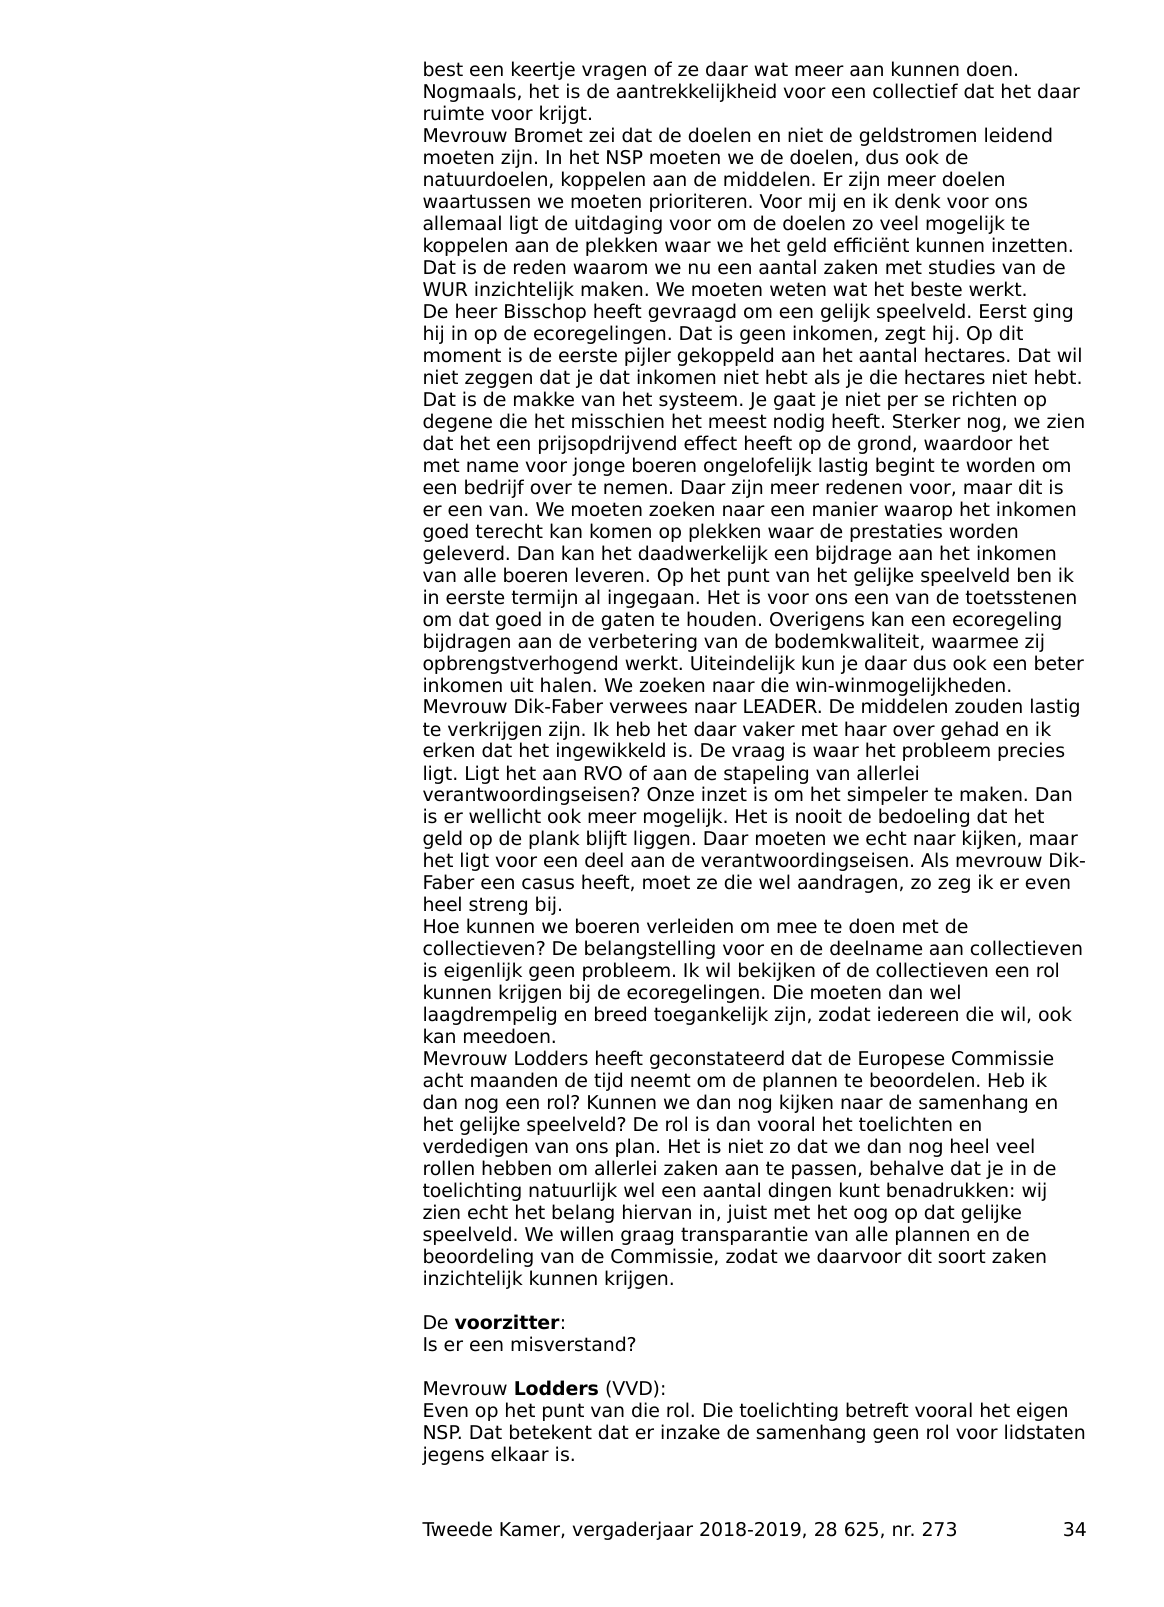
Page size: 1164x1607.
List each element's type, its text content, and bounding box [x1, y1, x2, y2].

text Mevrouw Lodders (VVD): [422, 1378, 1087, 1400]
text Hoe kunnen we boeren verleiden om mee te doen met de collectieven? De belangstelling voor en de deelname aan collectieven is eigenlijk geen probleem. Ik wil bekijken of de collectieven een rol kunnen krijgen bij de ecoregelingen. Die moeten dan wel laagdrempelig en breed toegankelijk zijn, zodat iedereen die wil, ook kan meedoen. [422, 916, 1087, 1048]
text Mevrouw Lodders heeft geconstateerd dat de Europese Commissie acht maanden de tijd neemt om de plannen te beoordelen. Heb ik dan nog een rol? Kunnen we dan nog kijken naar de samenhang en het gelijke speelveld? De rol is dan vooral het toelichten en verdedigen van ons plan. Het is niet zo dat we dan nog heel veel rollen hebben om allerlei zaken aan te passen, behalve dat je in de toelichting natuurlijk wel een aantal dingen kunt benadrukken: wij zien echt het belang hiervan in, juist met het oog op dat gelijke speelveld. We willen graag transparantie van alle plannen en de beoordeling van de Commissie, zodat we daarvoor dit soort zaken inzichtelijk kunnen krijgen. [422, 1048, 1087, 1290]
text Mevrouw Bromet zei dat de doelen en niet de geldstromen leidend moeten zijn. In het NSP moeten we de doelen, dus ook de natuurdoelen, koppelen aan de middelen. Er zijn meer doelen waartussen we moeten prioriteren. Voor mij en ik denk voor ons allemaal ligt de uitdaging voor om de doelen zo veel mogelijk te koppelen aan de plekken waar we het geld efficiënt kunnen inzetten. Dat is de reden waarom we nu een aantal zaken met studies van de WUR inzichtelijk maken. We moeten weten wat het beste werkt. [422, 125, 1087, 301]
text Even op het punt van die rol. Die toelichting betreft vooral het eigen NSP. Dat betekent dat er inzake de samenhang geen rol voor lidstaten jegens elkaar is. [422, 1400, 1087, 1466]
text Is er een misverstand? [422, 1334, 1087, 1356]
text De heer Bisschop heeft gevraagd om een gelijk speelveld. Eerst ging hij in op de ecoregelingen. Dat is geen inkomen, zegt hij. Op dit moment is de eerste pijler gekoppeld aan het aantal hectares. Dat wil niet zeggen dat je dat inkomen niet hebt als je die hectares niet hebt. Dat is de makke van het systeem. Je gaat je niet per se richten op degene die het misschien het meest nodig heeft. Sterker nog, we zien dat het een prijsopdrijvend effect heeft op de grond, waardoor het met name voor jonge boeren ongelofelijk lastig begint te worden om een bedrijf over te nemen. Daar zijn meer redenen voor, maar dit is er een van. We moeten zoeken naar een manier waarop het inkomen goed terecht kan komen op plekken waar de prestaties worden geleverd. Dan kan het daadwerkelijk een bijdrage aan het inkomen van alle boeren leveren. Op het punt van het gelijke speelveld ben ik in eerste termijn al ingegaan. Het is voor ons een van de toetsstenen om dat goed in de gaten te houden. Overigens kan een ecoregeling bijdragen aan de verbetering van de bodemkwaliteit, waarmee zij opbrengstverhogend werkt. Uiteindelijk kun je daar dus ook een beter inkomen uit halen. We zoeken naar die win-winmogelijkheden. [422, 301, 1087, 696]
text De voorzitter: [422, 1312, 1087, 1334]
text Mevrouw Dik-Faber verwees naar LEADER. De middelen zouden lastig te verkrijgen zijn. Ik heb het daar vaker met haar over gehad en ik erken dat het ingewikkeld is. De vraag is waar het probleem precies ligt. Ligt het aan RVO of aan de stapeling van allerlei verantwoordingseisen? Onze inzet is om het simpeler te maken. Dan is er wellicht ook meer mogelijk. Het is nooit de bedoeling dat het geld op de plank blijft liggen. Daar moeten we echt naar kijken, maar het ligt voor een deel aan de verantwoordingseisen. Als mevrouw Dik-Faber een casus heeft, moet ze die wel aandragen, zo zeg ik er even heel streng bij. [422, 696, 1087, 916]
text best een keertje vragen of ze daar wat meer aan kunnen doen. Nogmaals, het is de aantrekkelijkheid voor een collectief dat het daar ruimte voor krijgt. [422, 59, 1087, 125]
